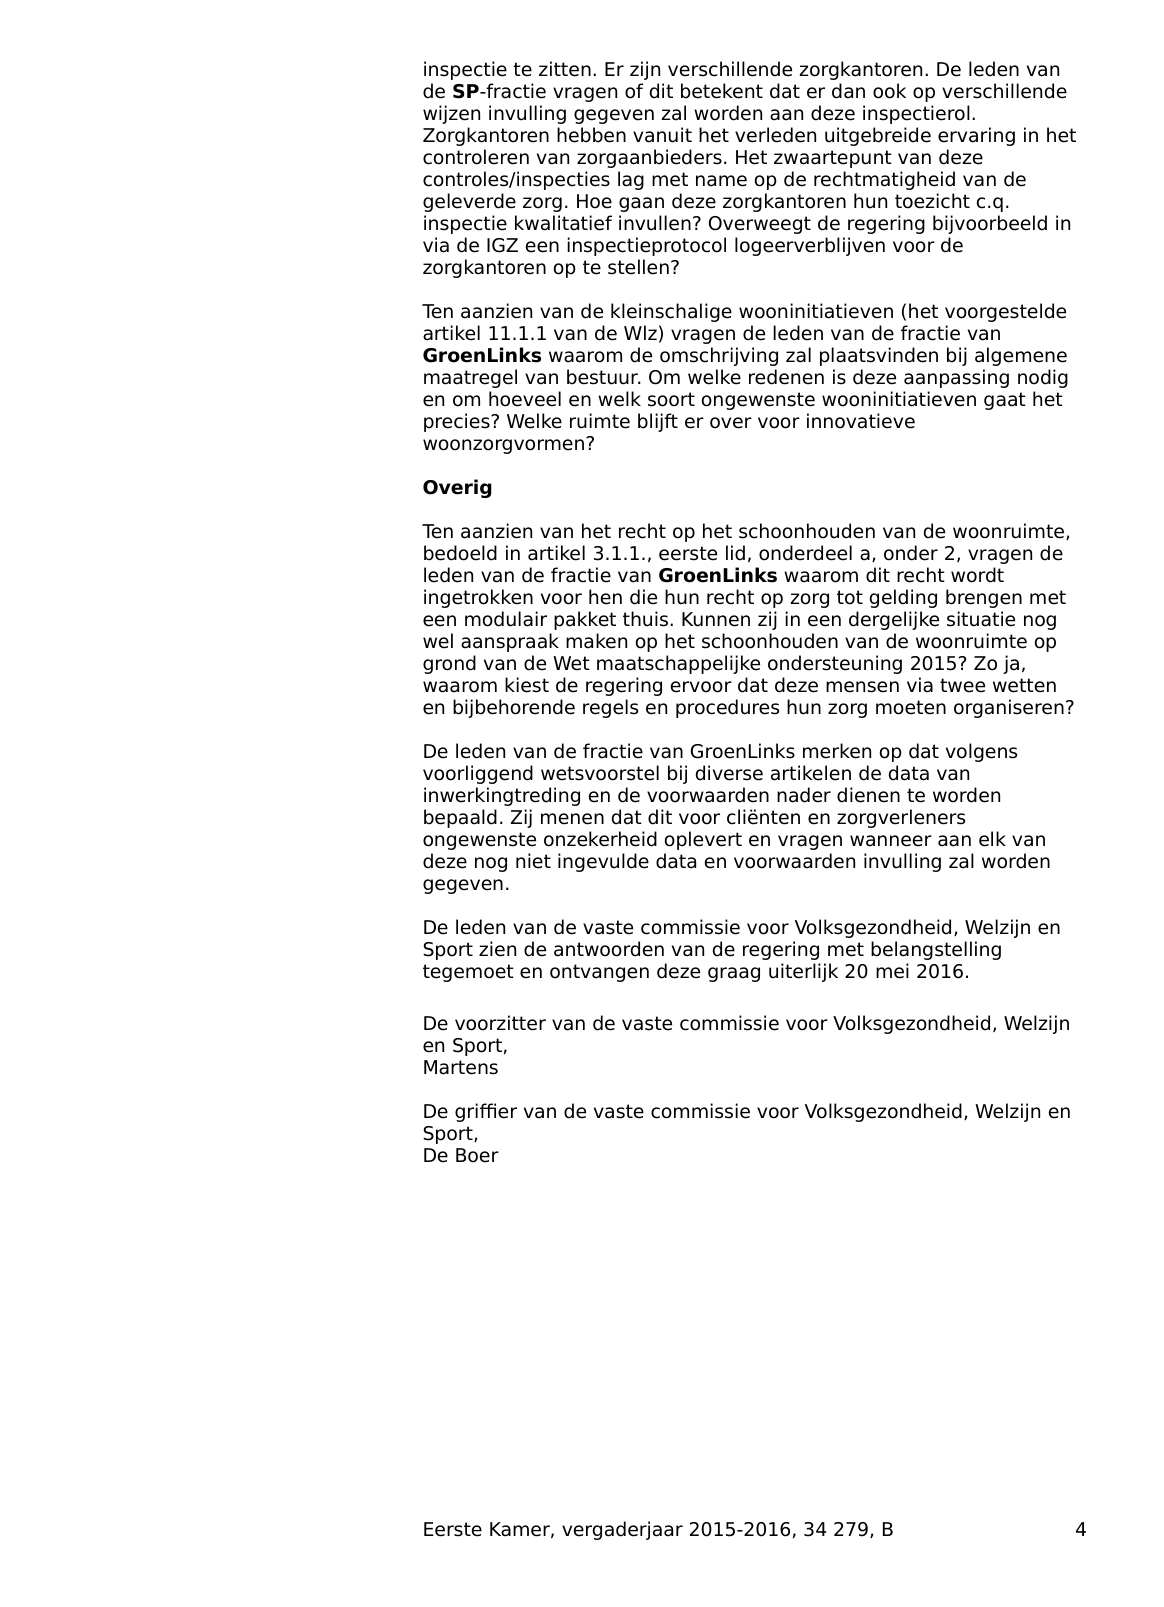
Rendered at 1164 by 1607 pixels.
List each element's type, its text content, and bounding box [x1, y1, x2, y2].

text Ten aanzien van het recht op het schoonhouden van de woonruimte, bedoeld in artikel 3.1.1., eerste lid, onderdeel a, onder 2, vragen de leden van de fractie van GroenLinks waarom dit recht wordt ingetrokken voor hen die hun recht op zorg tot gelding brengen met een modulair pakket thuis. Kunnen zij in een dergelijke situatie nog wel aanspraak maken op het schoonhouden van de woonruimte op grond van de Wet maatschappelijke ondersteuning 2015? Zo ja, waarom kiest de regering ervoor dat deze mensen via twee wetten en bijbehorende regels en procedures hun zorg moeten organiseren? [422, 521, 1087, 719]
subtitle Overig [422, 477, 1087, 499]
text Ten aanzien van de kleinschalige wooninitiatieven (het voorgestelde artikel 11.1.1 van de Wlz) vragen de leden van de fractie van GroenLinks waarom de omschrijving zal plaatsvinden bij algemene maatregel van bestuur. Om welke redenen is deze aanpassing nodig en om hoeveel en welk soort ongewenste wooninitiatieven gaat het precies? Welke ruimte blijft er over voor innovatieve woonzorgvormen? [422, 301, 1087, 455]
text De voorzitter van de vaste commissie voor Volksgezondheid, Welzijn en Sport, Martens [422, 1013, 1087, 1079]
text De leden van de fractie van GroenLinks merken op dat volgens voorliggend wetsvoorstel bij diverse artikelen de data van inwerkingtreding en de voorwaarden nader dienen te worden bepaald. Zij menen dat dit voor cliënten en zorgverleners ongewenste onzekerheid oplevert en vragen wanneer aan elk van deze nog niet ingevulde data en voorwaarden invulling zal worden gegeven. [422, 741, 1087, 895]
text De griffier van de vaste commissie voor Volksgezondheid, Welzijn en Sport, De Boer [422, 1101, 1087, 1167]
text De leden van de vaste commissie voor Volksgezondheid, Welzijn en Sport zien de antwoorden van de regering met belangstelling tegemoet en ontvangen deze graag uiterlijk 20 mei 2016. [422, 917, 1087, 983]
text inspectie te zitten. Er zijn verschillende zorgkantoren. De leden van de SP-fractie vragen of dit betekent dat er dan ook op verschillende wijzen invulling gegeven zal worden aan deze inspectierol. Zorgkantoren hebben vanuit het verleden uitgebreide ervaring in het controleren van zorgaanbieders. Het zwaartepunt van deze controles/inspecties lag met name op de rechtmatigheid van de geleverde zorg. Hoe gaan deze zorgkantoren hun toezicht c.q. inspectie kwalitatief invullen? Overweegt de regering bijvoorbeeld in via de IGZ een inspectieprotocol logeerverblijven voor de zorgkantoren op te stellen? [422, 59, 1087, 279]
